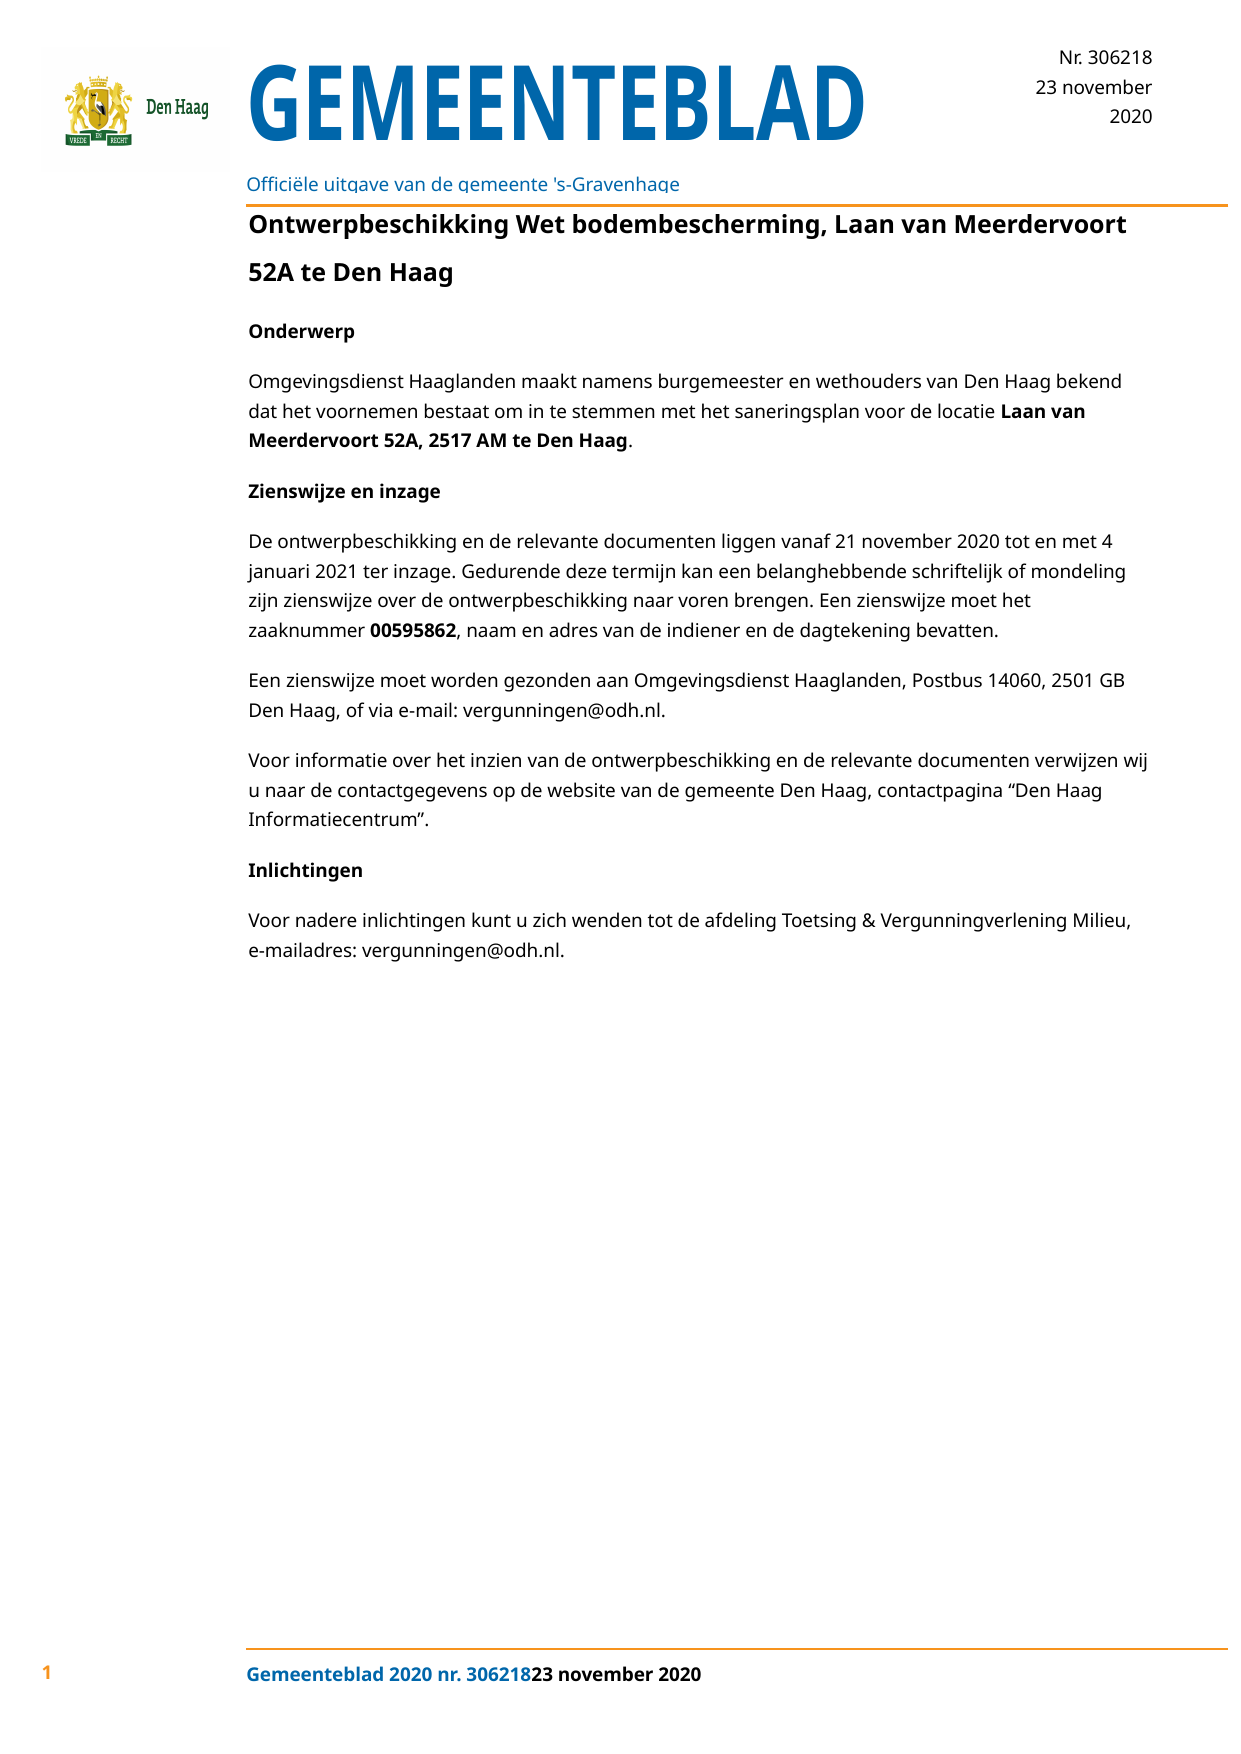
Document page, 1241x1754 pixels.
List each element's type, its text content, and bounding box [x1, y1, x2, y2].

text Ontwerpbeschikking Wet bodembescherming, Laan van Meerdervoort 52A te Den Haag [248, 207, 1152, 288]
text De ontwerpbeschikking en de relevante documenten liggen vanaf 21 november 2020 tot en met 4 januari 2021 ter inzage. Gedurende deze termijn kan een belanghebbende schriftelijk of mondeling zijn zienswijze over de ontwerpbeschikking naar voren brengen. Een zienswijze moet het zaaknummer 00595862, naam en adres van de indiener en de dagtekening bevatten. [248, 528, 1152, 643]
text Zienswijze en inzage [248, 478, 1152, 504]
text Voor nadere inlichtingen kunt u zich wenden tot de afdeling Toetsing & Vergunningverlening Milieu, e-mailadres: vergunningen@odh.nl. [248, 907, 1152, 963]
text Omgevingsdienst Haaglanden maakt namens burgemeester en wethouders van Den Haag bekend dat het voornemen bestaat om in te stemmen met het saneringsplan voor de locatie Laan van Meerdervoort 52A, 2517 AM te Den Haag. [248, 368, 1152, 453]
picture [41, 47, 231, 172]
text Voor informatie over het inzien van de ontwerpbeschikking en de relevante documenten verwijzen wij u naar de contactgegevens op de website van de gemeente Den Haag, contactpagina “Den Haag Informatiecentrum”. [248, 747, 1152, 832]
text Een zienswijze moet worden gezonden aan Omgevingsdienst Haaglanden, Postbus 14060, 2501 GB Den Haag, of via e-mail: vergunningen@odh.nl. [248, 667, 1152, 723]
text Onderwerp [248, 318, 1152, 344]
text Inlichtingen [248, 857, 1152, 883]
